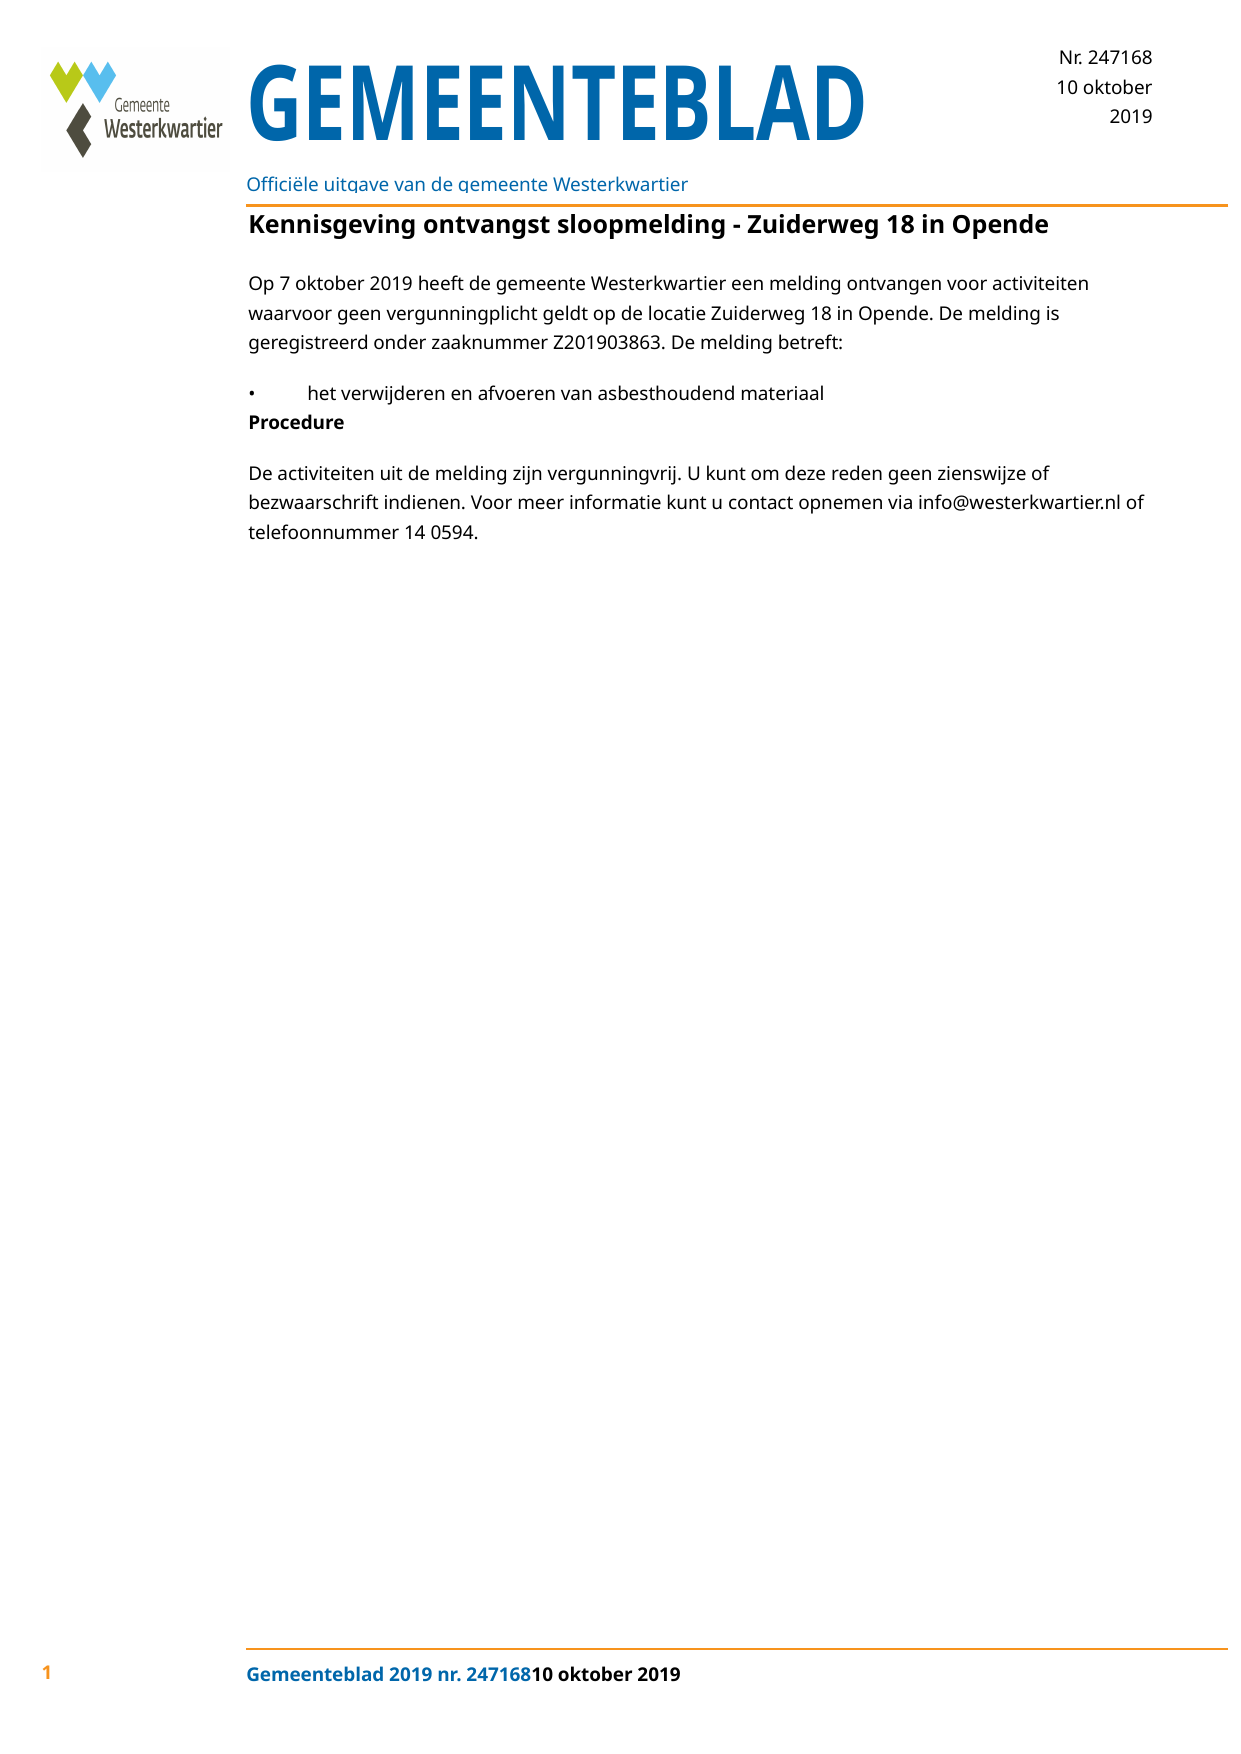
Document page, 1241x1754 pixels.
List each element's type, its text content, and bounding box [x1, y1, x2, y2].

picture [41, 47, 231, 172]
text Procedure [248, 409, 1152, 435]
text Op 7 oktober 2019 heeft de gemeente Westerkwartier een melding ontvangen voor activiteiten waarvoor geen vergunningplicht geldt op de locatie Zuiderweg 18 in Opende. De melding is geregistreerd onder zaaknummer Z201903863. De melding betreft: [248, 270, 1152, 355]
list het verwijderen en afvoeren van asbesthoudend materiaal [248, 380, 1152, 406]
text Kennisgeving ontvangst sloopmelding - Zuiderweg 18 in Opende [248, 207, 1152, 241]
text De activiteiten uit de melding zijn vergunningvrij. U kunt om deze reden geen zienswijze of bezwaarschrift indienen. Voor meer informatie kunt u contact opnemen via info@westerkwartier.nl of telefoonnummer 14 0594. [248, 460, 1152, 545]
